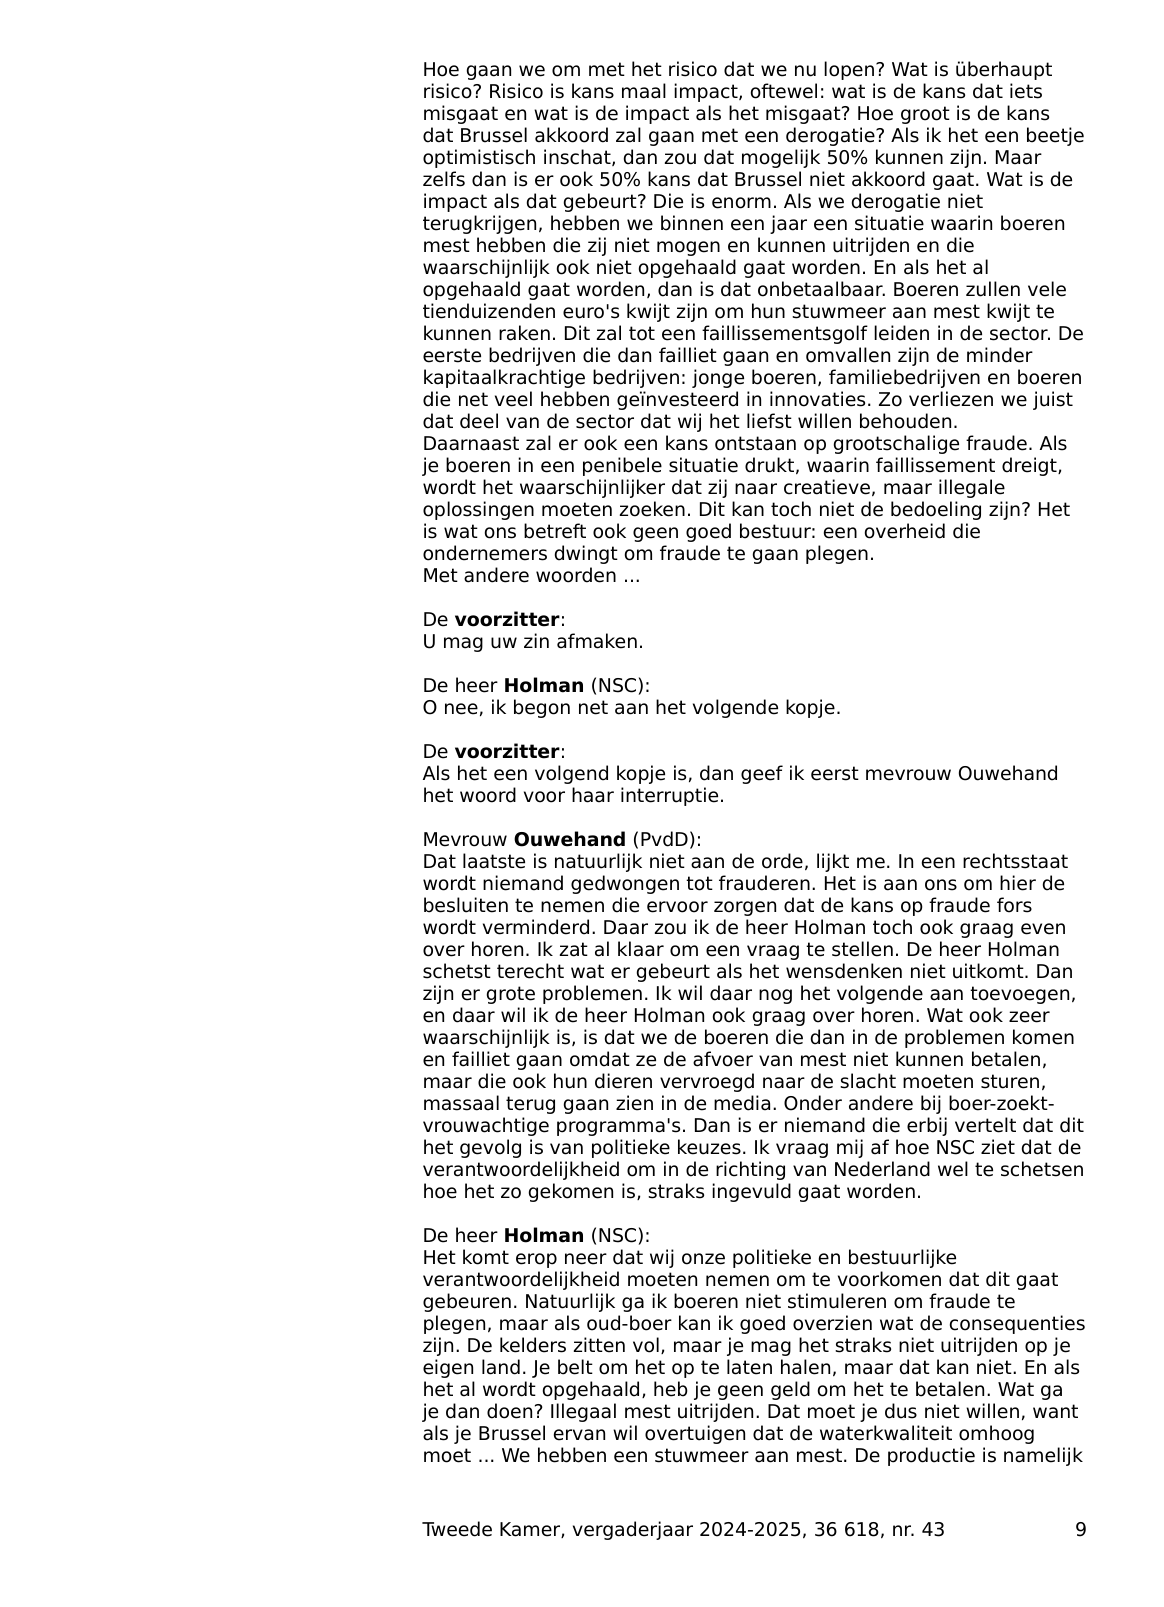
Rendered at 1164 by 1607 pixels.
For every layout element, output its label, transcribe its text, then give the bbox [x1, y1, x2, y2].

text Hoe gaan we om met het risico dat we nu lopen? Wat is überhaupt risico? Risico is kans maal impact, oftewel: wat is de kans dat iets misgaat en wat is de impact als het misgaat? Hoe groot is de kans dat Brussel akkoord zal gaan met een derogatie? Als ik het een beetje optimistisch inschat, dan zou dat mogelijk 50% kunnen zijn. Maar zelfs dan is er ook 50% kans dat Brussel niet akkoord gaat. Wat is de impact als dat gebeurt? Die is enorm. Als we derogatie niet terugkrijgen, hebben we binnen een jaar een situatie waarin boeren mest hebben die zij niet mogen en kunnen uitrijden en die waarschijnlijk ook niet opgehaald gaat worden. En als het al opgehaald gaat worden, dan is dat onbetaalbaar. Boeren zullen vele tienduizenden euro's kwijt zijn om hun stuwmeer aan mest kwijt te kunnen raken. Dit zal tot een faillissementsgolf leiden in de sector. De eerste bedrijven die dan failliet gaan en omvallen zijn de minder kapitaalkrachtige bedrijven: jonge boeren, familiebedrijven en boeren die net veel hebben geïnvesteerd in innovaties. Zo verliezen we juist dat deel van de sector dat wij het liefst willen behouden. [422, 59, 1087, 433]
text U mag uw zin afmaken. [422, 631, 1087, 653]
text De heer Holman (NSC): [422, 675, 1087, 697]
text Dat laatste is natuurlijk niet aan de orde, lijkt me. In een rechtsstaat wordt niemand gedwongen tot frauderen. Het is aan ons om hier de besluiten te nemen die ervoor zorgen dat de kans op fraude fors wordt verminderd. Daar zou ik de heer Holman toch ook graag even over horen. Ik zat al klaar om een vraag te stellen. De heer Holman schetst terecht wat er gebeurt als het wensdenken niet uitkomt. Dan zijn er grote problemen. Ik wil daar nog het volgende aan toevoegen, en daar wil ik de heer Holman ook graag over horen. Wat ook zeer waarschijnlijk is, is dat we de boeren die dan in de problemen komen en failliet gaan omdat ze de afvoer van mest niet kunnen betalen, maar die ook hun dieren vervroegd naar de slacht moeten sturen, massaal terug gaan zien in de media. Onder andere bij boer-zoekt-vrouwachtige programma's. Dan is er niemand die erbij vertelt dat dit het gevolg is van politieke keuzes. Ik vraag mij af hoe NSC ziet dat de verantwoordelijkheid om in de richting van Nederland wel te schetsen hoe het zo gekomen is, straks ingevuld gaat worden. [422, 851, 1087, 1203]
text Het komt erop neer dat wij onze politieke en bestuurlijke verantwoordelijkheid moeten nemen om te voorkomen dat dit gaat gebeuren. Natuurlijk ga ik boeren niet stimuleren om fraude te plegen, maar als oud-boer kan ik goed overzien wat de consequenties zijn. De kelders zitten vol, maar je mag het straks niet uitrijden op je eigen land. Je belt om het op te laten halen, maar dat kan niet. En als het al wordt opgehaald, heb je geen geld om het te betalen. Wat ga je dan doen? Illegaal mest uitrijden. Dat moet je dus niet willen, want als je Brussel ervan wil overtuigen dat de waterkwaliteit omhoog moet ... We hebben een stuwmeer aan mest. De productie is namelijk [422, 1247, 1087, 1467]
text De heer Holman (NSC): [422, 1225, 1087, 1247]
text De voorzitter: [422, 741, 1087, 763]
text Daarnaast zal er ook een kans ontstaan op grootschalige fraude. Als je boeren in een penibele situatie drukt, waarin faillissement dreigt, wordt het waarschijnlijker dat zij naar creatieve, maar illegale oplossingen moeten zoeken. Dit kan toch niet de bedoeling zijn? Het is wat ons betreft ook geen goed bestuur: een overheid die ondernemers dwingt om fraude te gaan plegen. [422, 433, 1087, 564]
text Als het een volgend kopje is, dan geef ik eerst mevrouw Ouwehand het woord voor haar interruptie. [422, 763, 1087, 807]
text Met andere woorden ... [422, 564, 1087, 587]
text Mevrouw Ouwehand (PvdD): [422, 829, 1087, 851]
text De voorzitter: [422, 609, 1087, 631]
text O nee, ik begon net aan het volgende kopje. [422, 697, 1087, 719]
